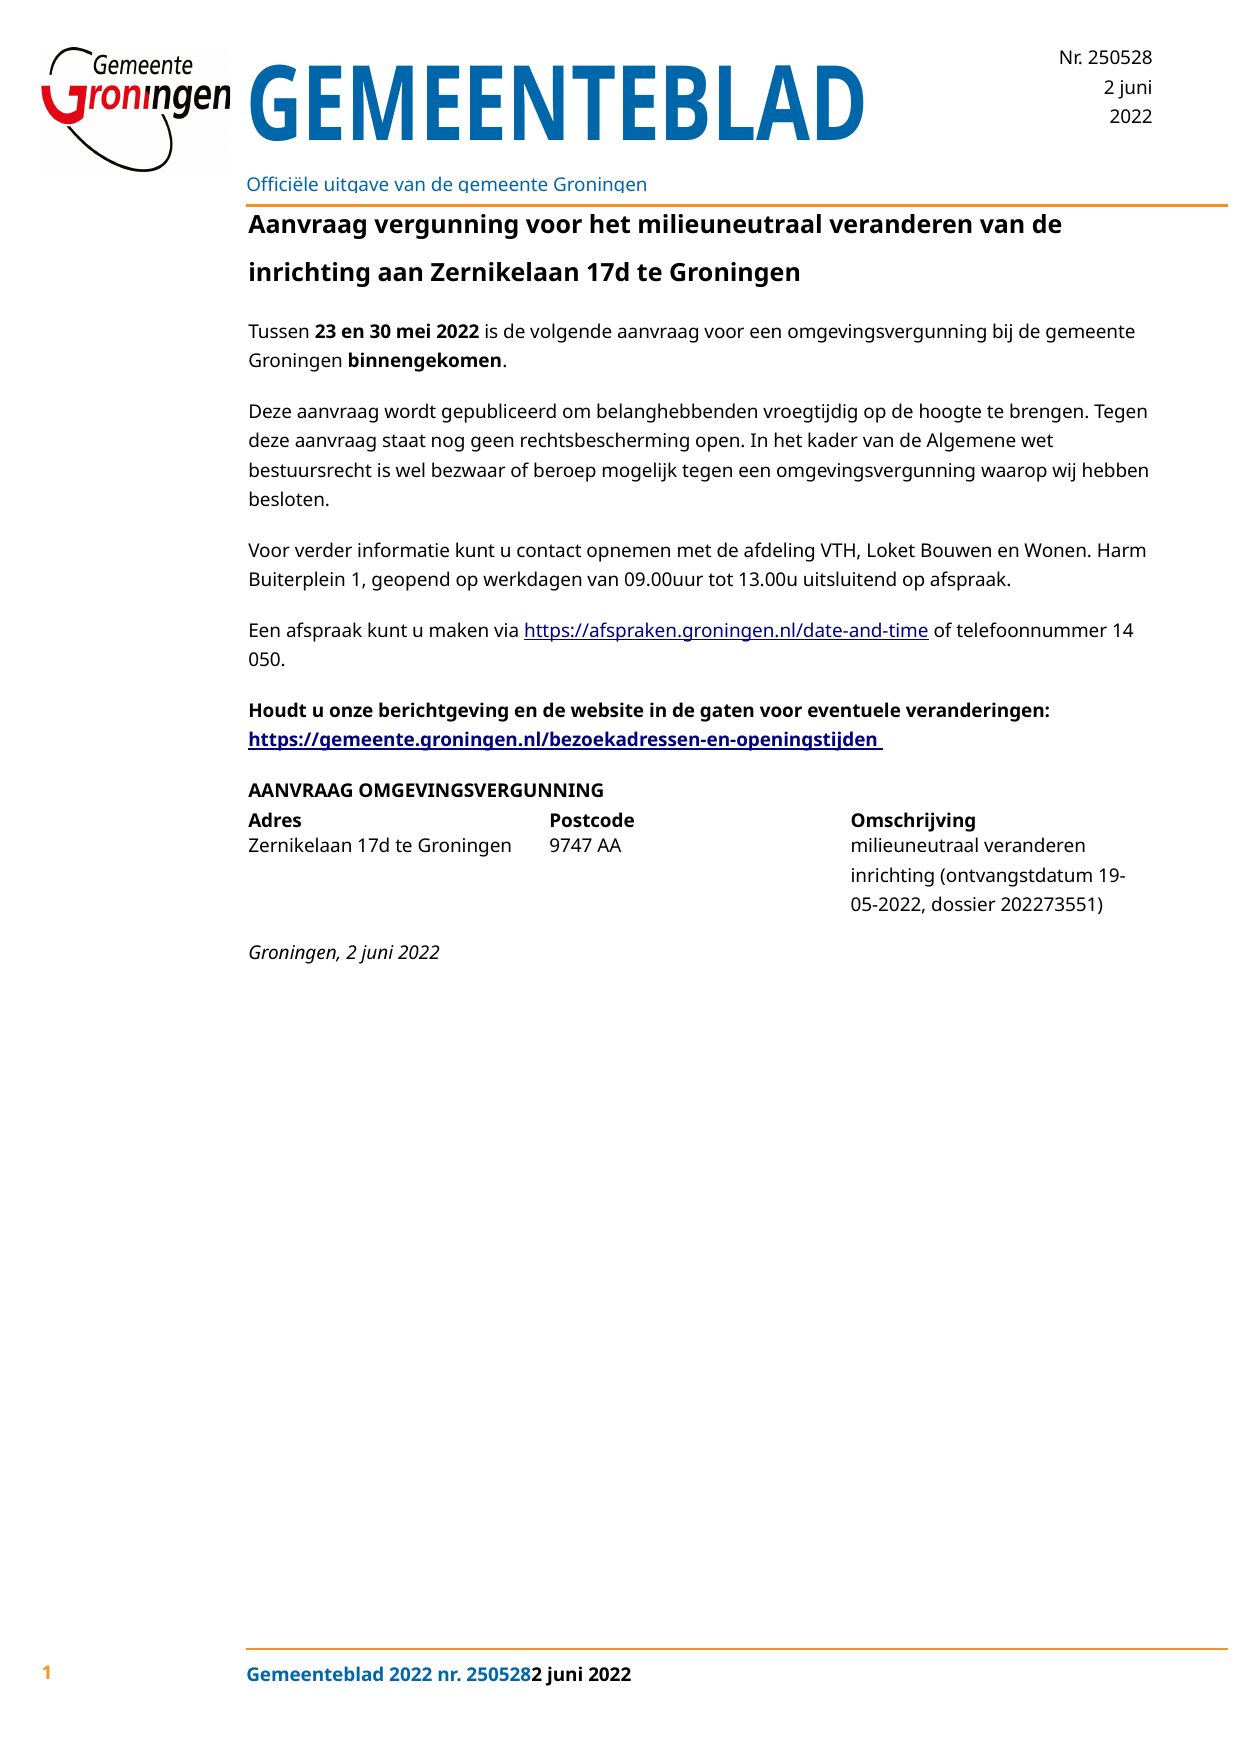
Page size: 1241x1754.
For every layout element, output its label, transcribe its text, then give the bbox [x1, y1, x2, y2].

table_header Omschrijving [850, 807, 1152, 832]
text Deze aanvraag wordt gepubliceerd om belanghebbenden vroegtijdig op de hoogte te brengen. Tegen deze aanvraag staat nog geen rechtsbescherming open. In het kader van de Algemene wet bestuursrecht is wel bezwaar of beroep mogelijk tegen een omgevingsvergunning waarop wij hebben besloten. [248, 398, 1152, 512]
table_cell 9747 AA [549, 833, 850, 917]
text Aanvraag vergunning voor het milieuneutraal veranderen van de inrichting aan Zernikelaan 17d te Groningen [248, 207, 1152, 288]
text Voor verder informatie kunt u contact opnemen met de afdeling VTH, Loket Bouwen en Wonen. Harm Buiterplein 1, geopend op werkdagen van 09.00uur tot 13.00u uitsluitend op afspraak. [248, 537, 1152, 592]
text Een afspraak kunt u maken via https://afspraken.groningen.nl/date-and-time of telefoonnummer 14 050. [248, 617, 1152, 672]
table_header Adres [248, 807, 549, 832]
text Groningen, 2 juni 2022 [248, 939, 1152, 964]
text Houdt u onze berichtgeving en de website in de gaten voor eventuele veranderingen: https://gemeente.groningen.nl/bezoekadressen-en-openingstijden [248, 697, 1152, 752]
table_cell milieuneutraal veranderen inrichting (ontvangstdatum 19-05-2022, dossier 202273551) [850, 833, 1152, 917]
picture [41, 47, 231, 172]
table_cell Zernikelaan 17d te Groningen [248, 833, 549, 917]
text AANVRAAG OMGEVINGSVERGUNNING [248, 777, 1152, 803]
table_header Postcode [549, 807, 850, 832]
text Tussen 23 en 30 mei 2022 is de volgende aanvraag voor een omgevingsvergunning bij de gemeente Groningen binnengekomen. [248, 318, 1152, 373]
